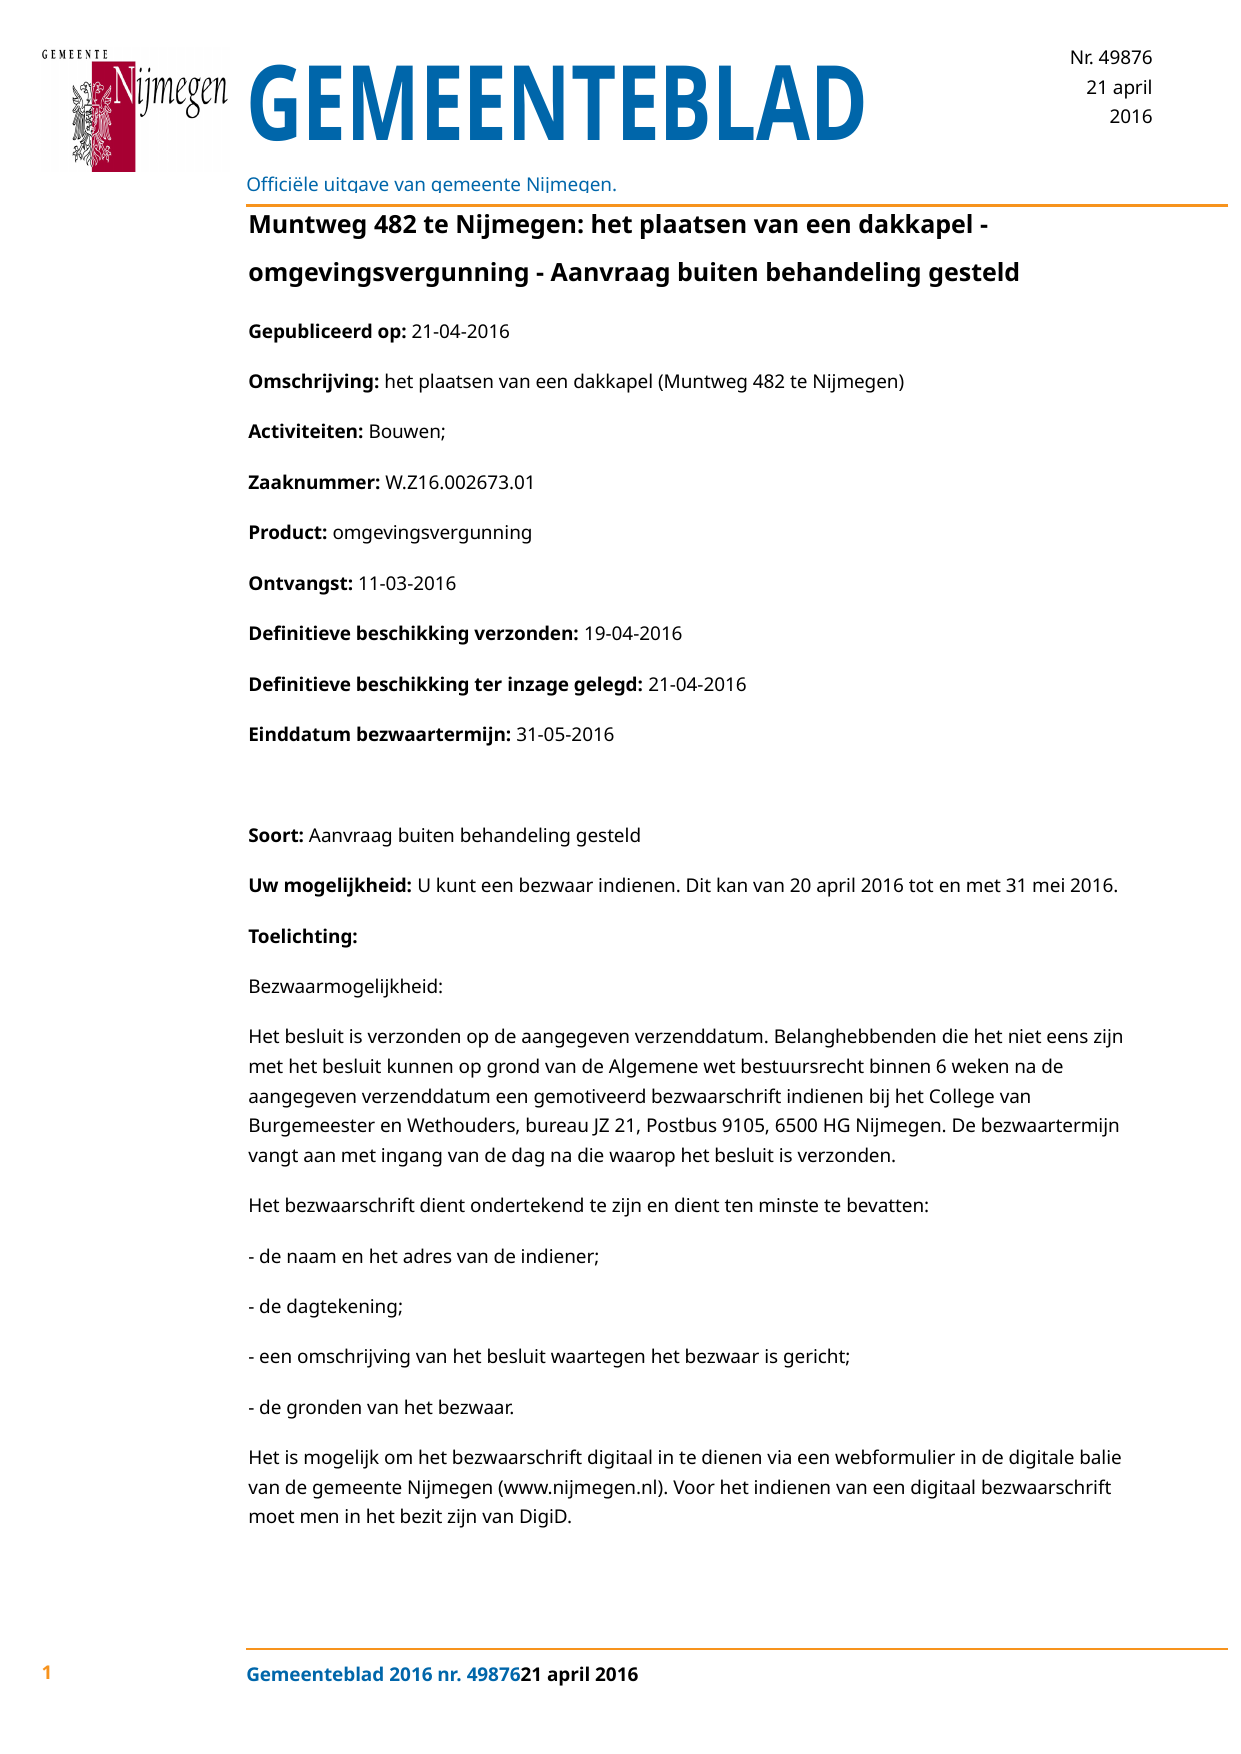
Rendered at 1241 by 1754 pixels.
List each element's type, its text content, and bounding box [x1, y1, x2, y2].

text - de naam en het adres van de indiener; [248, 1243, 1152, 1269]
text Het bezwaarschrift dient ondertekend te zijn en dient ten minste te bevatten: [248, 1192, 1152, 1218]
text Bezwaarmogelijkheid: [248, 973, 1152, 999]
picture [41, 47, 231, 172]
text Product: omgevingsvergunning [248, 519, 1152, 545]
text Uw mogelijkheid: U kunt een bezwaar indienen. Dit kan van 20 april 2016 tot en met 31 mei 2016. [248, 872, 1152, 898]
text Ontvangst: 11-03-2016 [248, 570, 1152, 596]
text Soort: Aanvraag buiten behandeling gesteld [248, 822, 1152, 848]
text Toelichting: [248, 923, 1152, 949]
text Zaaknummer: W.Z16.002673.01 [248, 469, 1152, 495]
text - de gronden van het bezwaar. [248, 1394, 1152, 1420]
text - de dagtekening; [248, 1293, 1152, 1319]
text Muntweg 482 te Nijmegen: het plaatsen van een dakkapel - omgevingsvergunning - Aanvraag buiten behandeling gesteld [248, 207, 1152, 288]
text Einddatum bezwaartermijn: 31-05-2016 [248, 721, 1152, 747]
text - een omschrijving van het besluit waartegen het bezwaar is gericht; [248, 1344, 1152, 1369]
text Definitieve beschikking ter inzage gelegd: 21-04-2016 [248, 671, 1152, 697]
text Gepubliceerd op: 21-04-2016 [248, 318, 1152, 344]
text Definitieve beschikking verzonden: 19-04-2016 [248, 620, 1152, 646]
text Het is mogelijk om het bezwaarschrift digitaal in te dienen via een webformulier in de digitale balie van de gemeente Nijmegen (www.nijmegen.nl). Voor het indienen van een digitaal bezwaarschrift moet men in het bezit zijn van DigiD. [248, 1444, 1152, 1529]
text Het besluit is verzonden op de aangegeven verzenddatum. Belanghebbenden die het niet eens zijn met het besluit kunnen op grond van de Algemene wet bestuursrecht binnen 6 weken na de aangegeven verzenddatum een gemotiveerd bezwaarschrift indienen bij het College van Burgemeester en Wethouders, bureau JZ 21, Postbus 9105, 6500 HG Nijmegen. De bezwaartermijn vangt aan met ingang van de dag na die waarop het besluit is verzonden. [248, 1024, 1152, 1168]
text Activiteiten: Bouwen; [248, 419, 1152, 444]
text Omschrijving: het plaatsen van een dakkapel (Muntweg 482 te Nijmegen) [248, 368, 1152, 394]
